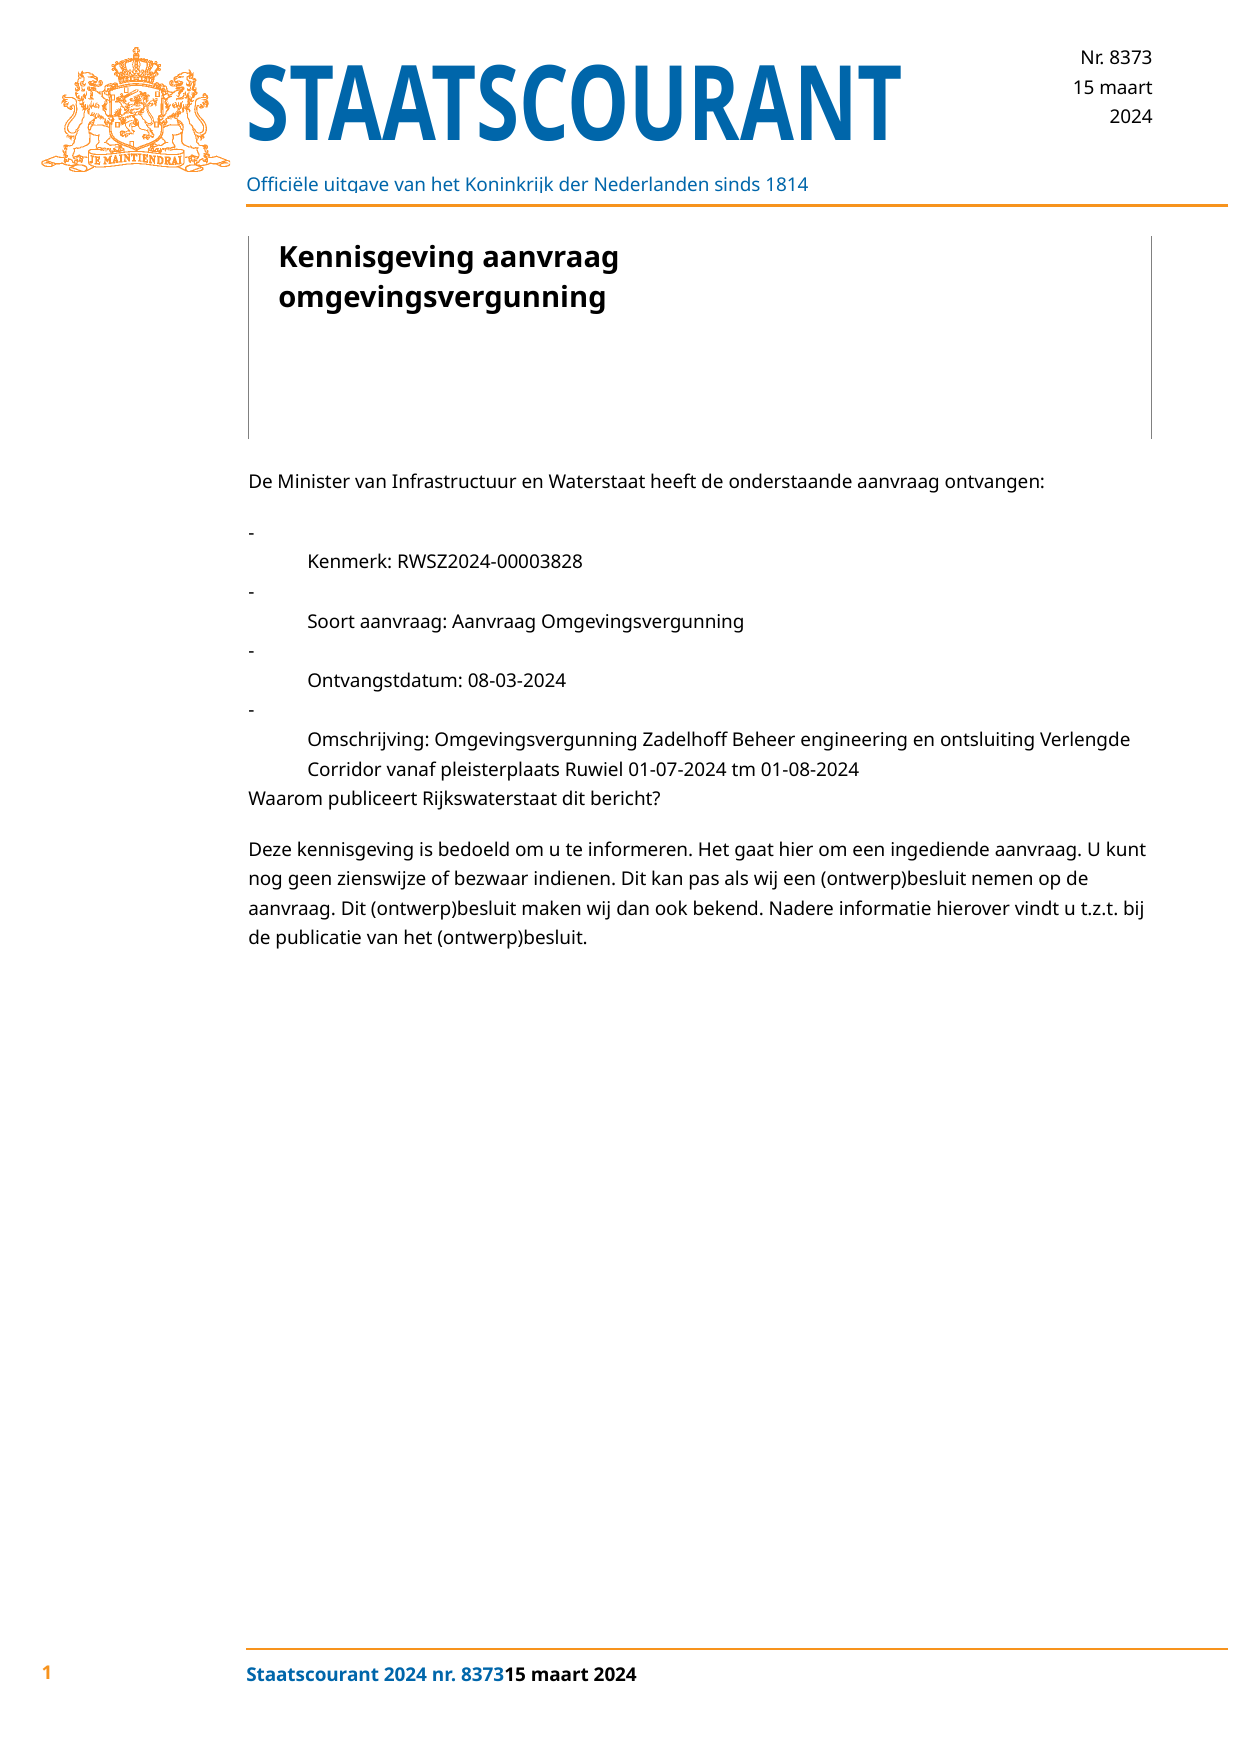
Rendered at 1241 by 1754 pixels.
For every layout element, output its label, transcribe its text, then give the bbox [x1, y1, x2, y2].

list Omschrijving: Omgevingsvergunning Zadelhoff Beheer engineering en ontsluiting Verlengde Corridor vanaf pleisterplaats Ruwiel 01-07-2024 tm 01-08-2024 [248, 726, 1152, 781]
text Waarom publiceert Rijkswaterstaat dit bericht? [248, 785, 1152, 811]
picture [912, 236, 1090, 414]
list Ontvangstdatum: 08-03-2024 [248, 667, 1152, 693]
text De Minister van Infrastructuur en Waterstaat heeft de onderstaande aanvraag ontvangen: [248, 469, 1152, 494]
table_header [850, 236, 912, 413]
picture [41, 47, 231, 172]
table_header Kennisgeving aanvraag omgevingsvergunning [249, 236, 850, 439]
list Kenmerk: RWSZ2024-00003828 [248, 549, 1152, 574]
text Deze kennisgeving is bedoeld om u te informeren. Het gaat hier om een ingediende aanvraag. U kunt nog geen zienswijze of bezwaar indienen. Dit kan pas als wij een (ontwerp)besluit nemen op de aanvraag. Dit (ontwerp)besluit maken wij dan ook bekend. Nadere informatie hierover vindt u t.z.t. bij de publicatie van het (ontwerp)besluit. [248, 836, 1152, 950]
list Soort aanvraag: Aanvraag Omgevingsvergunning [248, 608, 1152, 633]
table_header [1090, 236, 1151, 413]
table_header [850, 414, 1151, 439]
